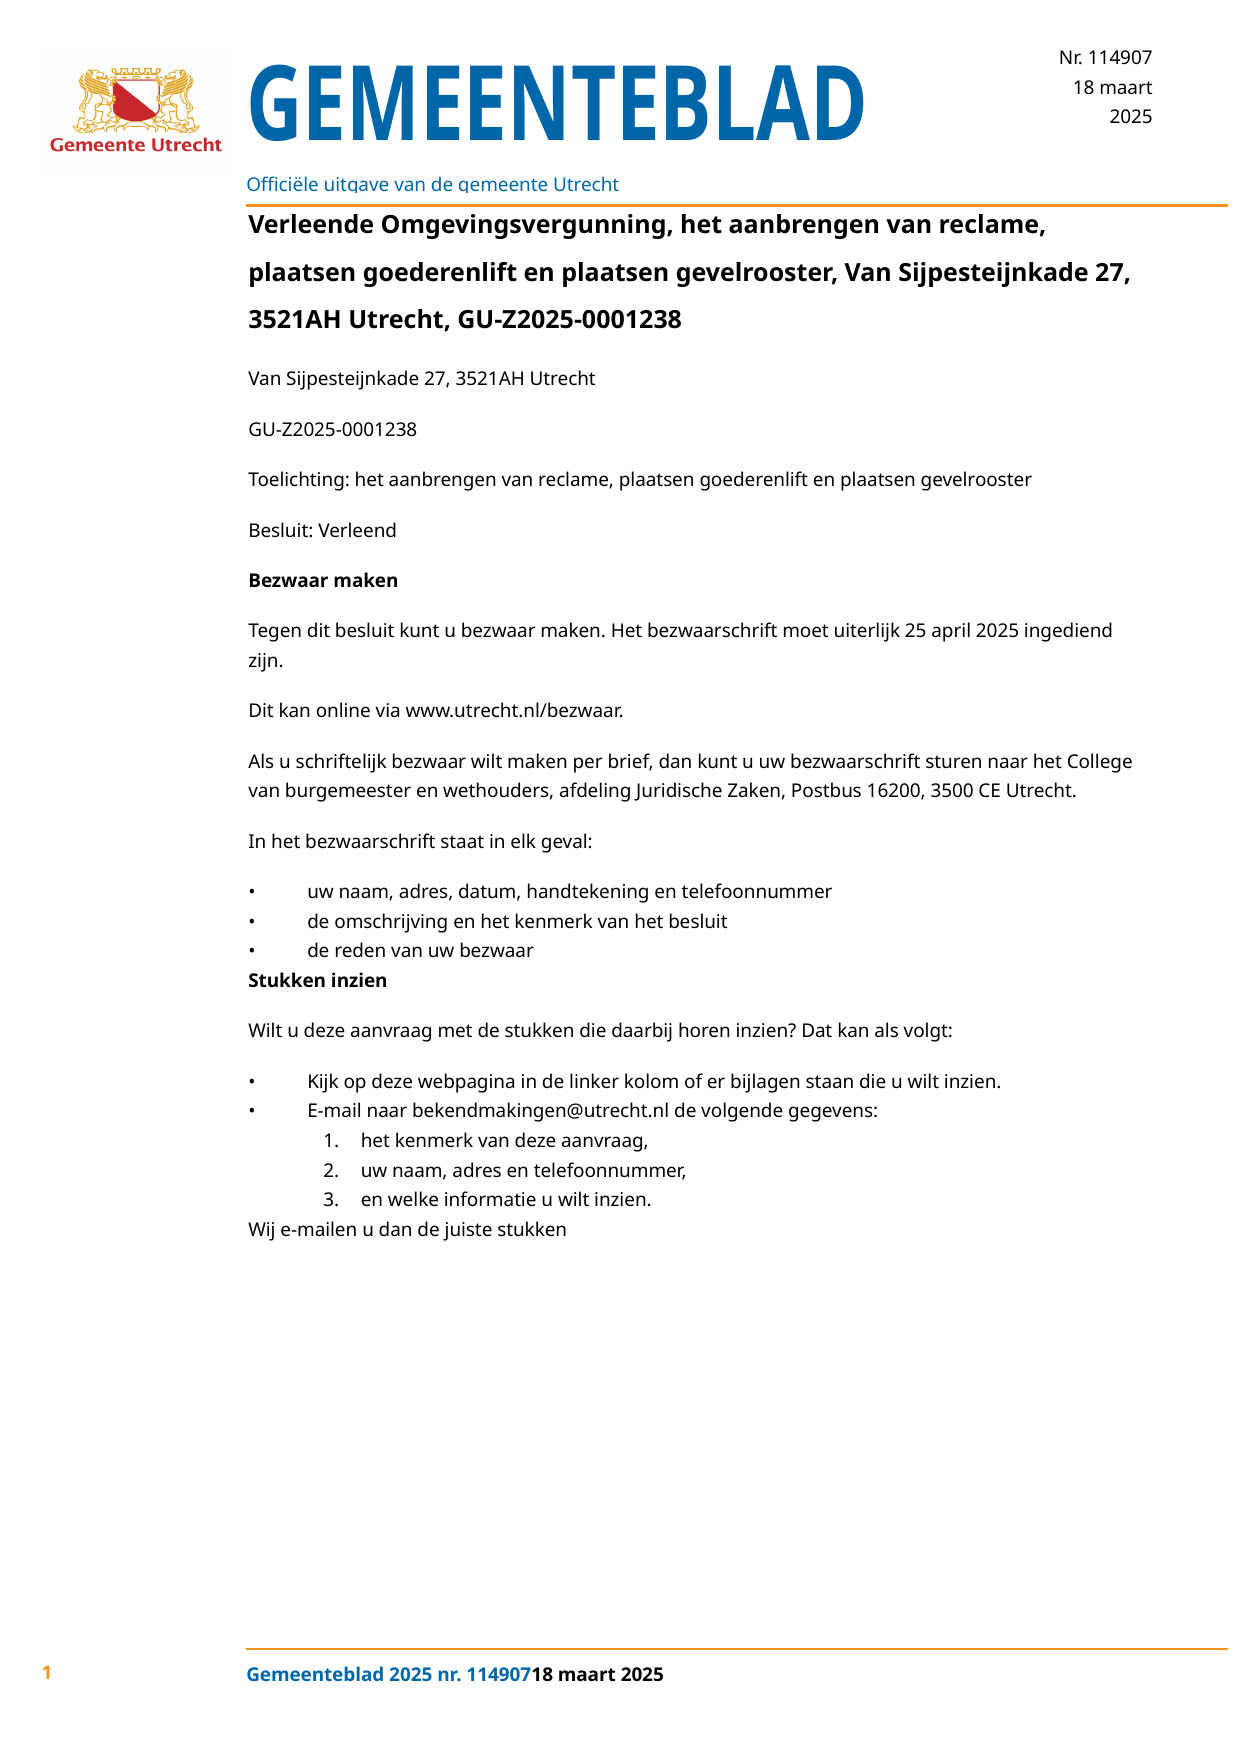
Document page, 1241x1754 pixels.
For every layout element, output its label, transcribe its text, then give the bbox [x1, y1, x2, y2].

list E-mail naar bekendmakingen@utrecht.nl de volgende gegevens: [248, 1098, 1152, 1123]
text Wilt u deze aanvraag met de stukken die daarbij horen inzien? Dat kan als volgt: [248, 1018, 1152, 1043]
text Toelichting: het aanbrengen van reclame, plaatsen goederenlift en plaatsen gevelrooster [248, 466, 1152, 492]
list het kenmerk van deze aanvraag, [323, 1127, 1152, 1153]
list uw naam, adres en telefoonnummer, [323, 1157, 1152, 1182]
list Kijk op deze webpagina in de linker kolom of er bijlagen staan die u wilt inzien. [248, 1068, 1152, 1094]
text Verleende Omgevingsvergunning, het aanbrengen van reclame, plaatsen goederenlift en plaatsen gevelrooster, Van Sijpesteijnkade 27, 3521AH Utrecht, GU-Z2025-0001238 [248, 207, 1152, 336]
list uw naam, adres, datum, handtekening en telefoonnummer [248, 878, 1152, 904]
list en welke informatie u wilt inzien. [323, 1186, 1152, 1212]
list de omschrijving en het kenmerk van het besluit [248, 908, 1152, 934]
text In het bezwaarschrift staat in elk geval: [248, 828, 1152, 854]
text Bezwaar maken [248, 567, 1152, 593]
text Dit kan online via www.utrecht.nl/bezwaar. [248, 698, 1152, 723]
text GU-Z2025-0001238 [248, 416, 1152, 442]
text Als u schriftelijk bezwaar wilt maken per brief, dan kunt u uw bezwaarschrift sturen naar het College van burgemeester en wethouders, afdeling Juridische Zaken, Postbus 16200, 3500 CE Utrecht. [248, 748, 1152, 803]
text Tegen dit besluit kunt u bezwaar maken. Het bezwaarschrift moet uiterlijk 25 april 2025 ingediend zijn. [248, 618, 1152, 673]
text Stukken inzien [248, 967, 1152, 993]
text Wij e-mailen u dan de juiste stukken [248, 1216, 1152, 1242]
list de reden van uw bezwaar [248, 938, 1152, 963]
text Besluit: Verleend [248, 517, 1152, 542]
picture [41, 47, 231, 172]
text Van Sijpesteijnkade 27, 3521AH Utrecht [248, 366, 1152, 391]
